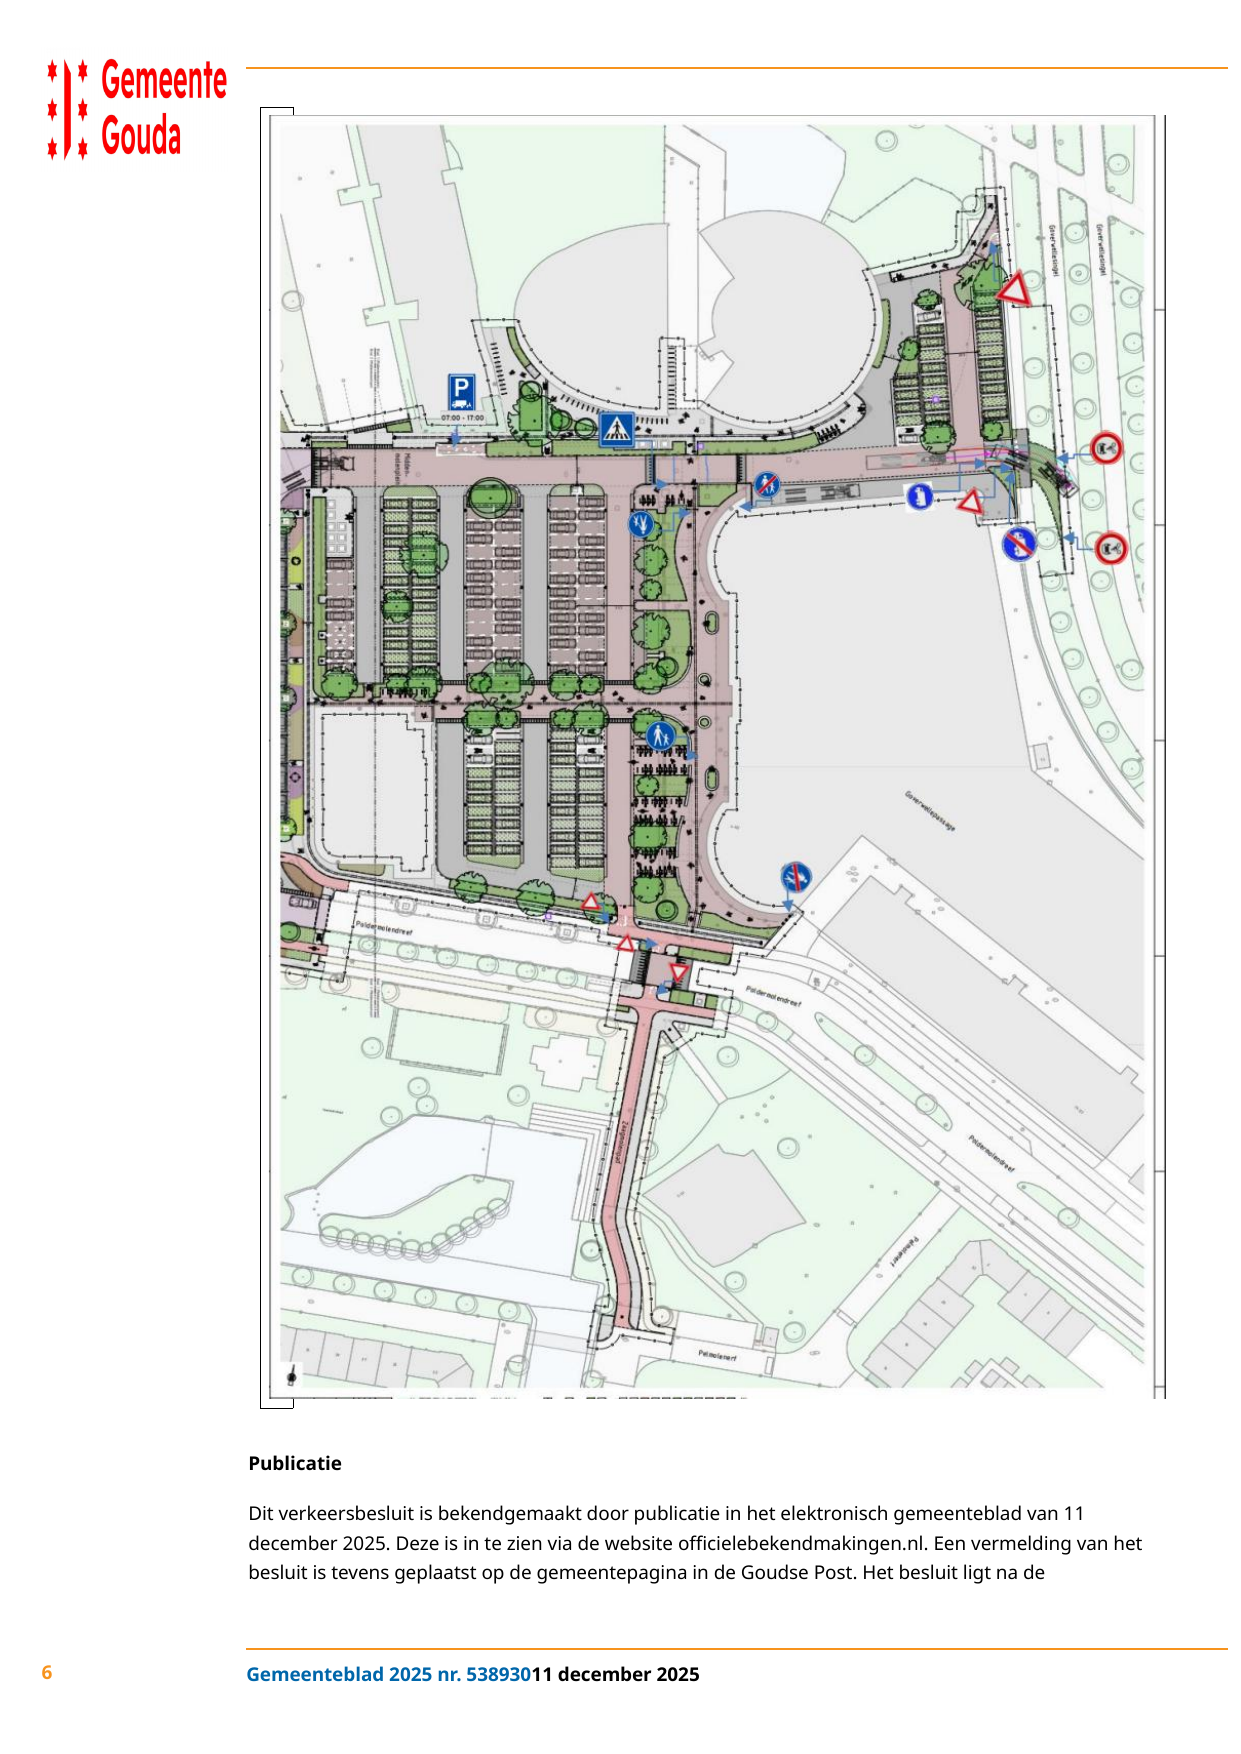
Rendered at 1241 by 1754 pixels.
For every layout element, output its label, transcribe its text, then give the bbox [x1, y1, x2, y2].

text Dit verkeersbesluit is bekendgemaakt door publicatie in het elektronisch gemeenteblad van 11 december 2025. Deze is in te zien via de website officielebekendmakingen.nl. Een vermelding van het besluit is tevens geplaatst op de gemeentepagina in de Goudse Post. Het besluit ligt na de [248, 1500, 1152, 1585]
picture [41, 47, 231, 172]
picture [268, 115, 1166, 1399]
text Publicatie [248, 1450, 1152, 1476]
